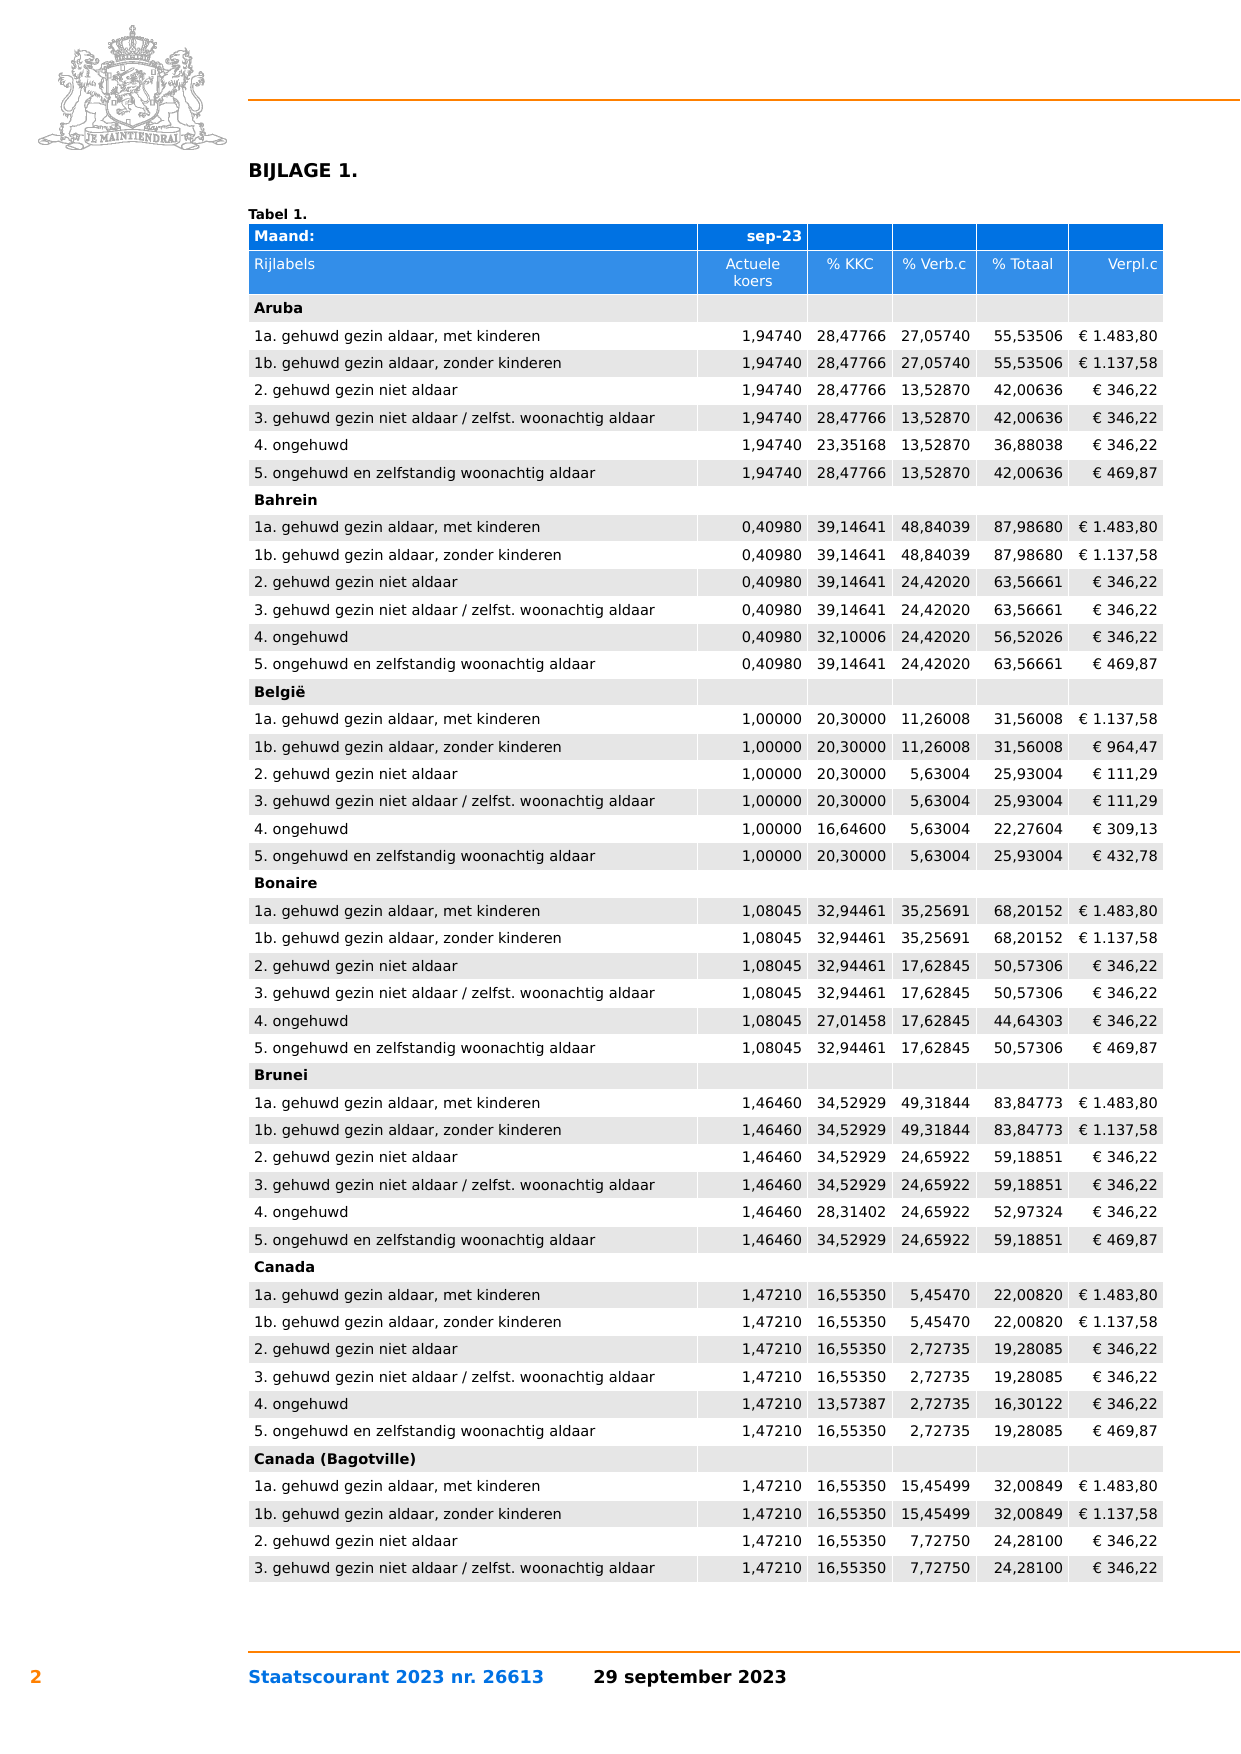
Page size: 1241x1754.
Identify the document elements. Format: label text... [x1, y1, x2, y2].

table_cell 16,55350 [808, 1556, 892, 1582]
table_cell [1069, 1254, 1163, 1281]
table_cell € 432,78 [1069, 843, 1163, 870]
table_cell 7,72750 [893, 1528, 976, 1554]
table_cell Maand: [249, 224, 697, 250]
table_cell 1a. gehuwd gezin aldaar, met kinderen [249, 515, 697, 541]
table_cell 1,46460 [698, 1172, 807, 1198]
table_cell 25,93004 [977, 789, 1068, 815]
table_cell Verpl.c [1069, 251, 1163, 294]
table_cell € 1.137,58 [1069, 1309, 1163, 1335]
table_cell € 1.137,58 [1069, 706, 1163, 733]
table_cell 5. ongehuwd en zelfstandig woonachtig aldaar [249, 460, 697, 486]
table_cell % KKC [808, 251, 892, 294]
table_cell [977, 1254, 1068, 1281]
table_cell 2. gehuwd gezin niet aldaar [249, 378, 697, 404]
table_cell 55,53506 [977, 350, 1068, 377]
table_cell [808, 1063, 892, 1089]
table_cell 42,00636 [977, 460, 1068, 486]
table_cell 24,65922 [893, 1200, 976, 1226]
table_cell 13,52870 [893, 433, 976, 459]
table_cell 1,94740 [698, 378, 807, 404]
table_cell % Totaal [977, 251, 1068, 294]
table_cell € 346,22 [1069, 980, 1163, 1007]
table_cell 34,52929 [808, 1090, 892, 1116]
table_cell 34,52929 [808, 1227, 892, 1253]
table_cell 0,40980 [698, 542, 807, 568]
table_cell 1,08045 [698, 898, 807, 924]
table_cell 22,27604 [977, 816, 1068, 842]
picture [38, 25, 227, 150]
table_cell 1,47210 [698, 1309, 807, 1335]
table_cell 1b. gehuwd gezin aldaar, zonder kinderen [249, 1117, 697, 1144]
table_cell 20,30000 [808, 734, 892, 760]
table_cell 1,94740 [698, 350, 807, 377]
table_cell € 346,22 [1069, 953, 1163, 979]
table_cell 28,47766 [808, 405, 892, 431]
table_cell [977, 487, 1068, 513]
table_cell 59,18851 [977, 1145, 1068, 1171]
table_cell € 469,87 [1069, 460, 1163, 486]
table_cell 3. gehuwd gezin niet aldaar / zelfst. woonachtig aldaar [249, 1364, 697, 1390]
table_cell 1b. gehuwd gezin aldaar, zonder kinderen [249, 1501, 697, 1527]
table_cell 5. ongehuwd en zelfstandig woonachtig aldaar [249, 1419, 697, 1445]
table_cell 1b. gehuwd gezin aldaar, zonder kinderen [249, 926, 697, 952]
table_cell 19,28085 [977, 1419, 1068, 1445]
table_cell 11,26008 [893, 706, 976, 733]
table_cell 28,47766 [808, 323, 892, 349]
table_cell € 346,22 [1069, 1145, 1163, 1171]
table_cell € 1.483,80 [1069, 1090, 1163, 1116]
table_cell Brunei [249, 1063, 697, 1089]
table_cell € 111,29 [1069, 761, 1163, 787]
table_cell 27,05740 [893, 323, 976, 349]
table_cell 32,94461 [808, 1035, 892, 1061]
table_cell 1,94740 [698, 405, 807, 431]
table_cell € 1.483,80 [1069, 323, 1163, 349]
table_cell 20,30000 [808, 761, 892, 787]
table_cell [808, 487, 892, 513]
table_cell 16,30122 [977, 1391, 1068, 1418]
table_cell [893, 1063, 976, 1089]
table_cell 24,28100 [977, 1528, 1068, 1554]
table_cell € 346,22 [1069, 433, 1163, 459]
table_cell 17,62845 [893, 1035, 976, 1061]
table_cell 32,00849 [977, 1501, 1068, 1527]
table_cell 4. ongehuwd [249, 816, 697, 842]
table_cell 3. gehuwd gezin niet aldaar / zelfst. woonachtig aldaar [249, 597, 697, 623]
table_cell 1,00000 [698, 843, 807, 870]
table_cell 39,14641 [808, 652, 892, 678]
table_cell 27,05740 [893, 350, 976, 377]
table_cell [808, 679, 892, 705]
table_cell € 346,22 [1069, 569, 1163, 596]
table_cell 1a. gehuwd gezin aldaar, met kinderen [249, 323, 697, 349]
table_cell 1,94740 [698, 433, 807, 459]
table_cell 5,63004 [893, 761, 976, 787]
table_cell 13,57387 [808, 1391, 892, 1418]
table_cell € 346,22 [1069, 1200, 1163, 1226]
table_cell € 346,22 [1069, 1364, 1163, 1390]
table_cell 87,98680 [977, 515, 1068, 541]
table_cell 24,42020 [893, 652, 976, 678]
table_cell € 111,29 [1069, 789, 1163, 815]
table_cell 0,40980 [698, 569, 807, 596]
table_cell € 1.483,80 [1069, 1474, 1163, 1500]
table_cell 1b. gehuwd gezin aldaar, zonder kinderen [249, 1309, 697, 1335]
table_cell € 346,22 [1069, 1556, 1163, 1582]
table_cell 16,55350 [808, 1336, 892, 1363]
table_cell 2,72735 [893, 1336, 976, 1363]
table_cell Actuele koers [698, 251, 807, 294]
table_cell 1,47210 [698, 1474, 807, 1500]
table_cell 42,00636 [977, 405, 1068, 431]
table_cell sep-23 [698, 224, 807, 250]
table_cell 1b. gehuwd gezin aldaar, zonder kinderen [249, 734, 697, 760]
table_cell 83,84773 [977, 1090, 1068, 1116]
table_cell 39,14641 [808, 569, 892, 596]
table_cell Canada (Bagotville) [249, 1446, 697, 1472]
table_cell € 346,22 [1069, 1008, 1163, 1034]
table_cell 1,00000 [698, 789, 807, 815]
table_cell 1,00000 [698, 761, 807, 787]
table_cell [977, 1063, 1068, 1089]
table_cell 1,08045 [698, 953, 807, 979]
table_cell € 1.483,80 [1069, 1282, 1163, 1308]
table_cell 68,20152 [977, 898, 1068, 924]
table_cell 1,46460 [698, 1227, 807, 1253]
table_cell [808, 1446, 892, 1472]
table_cell [1069, 1063, 1163, 1089]
table_cell 4. ongehuwd [249, 1008, 697, 1034]
table_cell € 309,13 [1069, 816, 1163, 842]
table_cell [808, 295, 892, 322]
table_cell 59,18851 [977, 1172, 1068, 1198]
table_cell 32,00849 [977, 1474, 1068, 1500]
table_cell 32,94461 [808, 898, 892, 924]
table_cell 24,65922 [893, 1227, 976, 1253]
table_cell 1a. gehuwd gezin aldaar, met kinderen [249, 706, 697, 733]
table_cell Canada [249, 1254, 697, 1281]
table_cell 3. gehuwd gezin niet aldaar / zelfst. woonachtig aldaar [249, 980, 697, 1007]
table_cell [977, 1446, 1068, 1472]
table_cell [977, 871, 1068, 897]
table_cell 1a. gehuwd gezin aldaar, met kinderen [249, 1474, 697, 1500]
table_cell 56,52026 [977, 624, 1068, 651]
subtitle BIJLAGE 1. [248, 160, 1163, 182]
table_cell 49,31844 [893, 1117, 976, 1144]
table_cell 22,00820 [977, 1309, 1068, 1335]
table_cell 2,72735 [893, 1364, 976, 1390]
table_cell 19,28085 [977, 1336, 1068, 1363]
table_cell 17,62845 [893, 980, 976, 1007]
table_cell 39,14641 [808, 542, 892, 568]
table_cell 63,56661 [977, 652, 1068, 678]
table_cell 32,94461 [808, 980, 892, 1007]
table_cell [1069, 487, 1163, 513]
table_cell 5,63004 [893, 816, 976, 842]
table_cell € 469,87 [1069, 1227, 1163, 1253]
table_cell [698, 871, 807, 897]
table_cell € 346,22 [1069, 1528, 1163, 1554]
table_cell 1,46460 [698, 1090, 807, 1116]
table_cell [1069, 224, 1163, 250]
table_cell 16,55350 [808, 1364, 892, 1390]
table_cell 24,65922 [893, 1172, 976, 1198]
table_cell 2,72735 [893, 1391, 976, 1418]
table_cell 5,63004 [893, 789, 976, 815]
table_cell [893, 1446, 976, 1472]
table_cell 0,40980 [698, 597, 807, 623]
table_cell 48,84039 [893, 515, 976, 541]
table_cell 1,46460 [698, 1145, 807, 1171]
table_cell 87,98680 [977, 542, 1068, 568]
table_cell € 1.137,58 [1069, 1501, 1163, 1527]
table_cell 1a. gehuwd gezin aldaar, met kinderen [249, 1282, 697, 1308]
table_cell € 1.137,58 [1069, 350, 1163, 377]
table_cell 1,00000 [698, 706, 807, 733]
table_cell 49,31844 [893, 1090, 976, 1116]
table_cell 52,97324 [977, 1200, 1068, 1226]
table_cell 5. ongehuwd en zelfstandig woonachtig aldaar [249, 652, 697, 678]
table_cell [1069, 295, 1163, 322]
table_cell [698, 487, 807, 513]
table_cell 16,55350 [808, 1282, 892, 1308]
table_cell € 469,87 [1069, 1035, 1163, 1061]
table_cell 16,55350 [808, 1474, 892, 1500]
table_cell 1,47210 [698, 1419, 807, 1445]
table_cell 24,42020 [893, 569, 976, 596]
table_cell 20,30000 [808, 843, 892, 870]
table_cell 15,45499 [893, 1501, 976, 1527]
table_cell 17,62845 [893, 953, 976, 979]
table_cell [808, 1254, 892, 1281]
table_cell 32,94461 [808, 953, 892, 979]
table_cell [893, 871, 976, 897]
table_cell 5,63004 [893, 843, 976, 870]
table_cell 3. gehuwd gezin niet aldaar / zelfst. woonachtig aldaar [249, 1172, 697, 1198]
table_cell 31,56008 [977, 734, 1068, 760]
table_cell [1069, 871, 1163, 897]
table_cell 1,00000 [698, 734, 807, 760]
table_cell 1b. gehuwd gezin aldaar, zonder kinderen [249, 350, 697, 377]
table_cell [1069, 679, 1163, 705]
table_cell 1,94740 [698, 460, 807, 486]
table_cell Aruba [249, 295, 697, 322]
table_cell 4. ongehuwd [249, 1200, 697, 1226]
table_cell 22,00820 [977, 1282, 1068, 1308]
table_cell [893, 679, 976, 705]
table_cell € 1.137,58 [1069, 926, 1163, 952]
table_cell 4. ongehuwd [249, 1391, 697, 1418]
table_cell [808, 871, 892, 897]
table_cell 28,47766 [808, 460, 892, 486]
table_cell € 964,47 [1069, 734, 1163, 760]
table_cell 1,47210 [698, 1391, 807, 1418]
table_cell 2. gehuwd gezin niet aldaar [249, 953, 697, 979]
table_cell € 346,22 [1069, 597, 1163, 623]
table_cell 3. gehuwd gezin niet aldaar / zelfst. woonachtig aldaar [249, 405, 697, 431]
table_cell 48,84039 [893, 542, 976, 568]
table_cell 1,46460 [698, 1200, 807, 1226]
table_cell 31,56008 [977, 706, 1068, 733]
table_cell 27,01458 [808, 1008, 892, 1034]
table_cell 34,52929 [808, 1117, 892, 1144]
table_cell 35,25691 [893, 926, 976, 952]
table_cell 1,47210 [698, 1364, 807, 1390]
table_cell € 346,22 [1069, 624, 1163, 651]
table_cell 28,47766 [808, 378, 892, 404]
table_cell 13,52870 [893, 405, 976, 431]
table_cell 34,52929 [808, 1145, 892, 1171]
table_cell 36,88038 [977, 433, 1068, 459]
table_cell 1,08045 [698, 926, 807, 952]
table_cell 16,55350 [808, 1419, 892, 1445]
table_cell 35,25691 [893, 898, 976, 924]
table_cell 24,42020 [893, 624, 976, 651]
table_cell 25,93004 [977, 761, 1068, 787]
table_cell 59,18851 [977, 1227, 1068, 1253]
table_cell 17,62845 [893, 1008, 976, 1034]
table_cell [977, 679, 1068, 705]
table_cell % Verb.c [893, 251, 976, 294]
table_cell 11,26008 [893, 734, 976, 760]
table_cell 42,00636 [977, 378, 1068, 404]
table_cell € 1.137,58 [1069, 1117, 1163, 1144]
table_cell 1,47210 [698, 1282, 807, 1308]
table_cell 25,93004 [977, 843, 1068, 870]
table_cell 3. gehuwd gezin niet aldaar / zelfst. woonachtig aldaar [249, 1556, 697, 1582]
table_cell € 1.483,80 [1069, 515, 1163, 541]
table_cell € 1.483,80 [1069, 898, 1163, 924]
table_cell Bahrein [249, 487, 697, 513]
table_cell 2,72735 [893, 1419, 976, 1445]
table_cell 2. gehuwd gezin niet aldaar [249, 1528, 697, 1554]
table_cell 5,45470 [893, 1282, 976, 1308]
table_cell [698, 1254, 807, 1281]
table_cell 0,40980 [698, 515, 807, 541]
table_cell € 469,87 [1069, 652, 1163, 678]
table_cell 68,20152 [977, 926, 1068, 952]
table_cell 4. ongehuwd [249, 433, 697, 459]
table_cell 55,53506 [977, 323, 1068, 349]
table_cell [893, 295, 976, 322]
table_cell 1,00000 [698, 816, 807, 842]
table_cell 2. gehuwd gezin niet aldaar [249, 569, 697, 596]
table_cell 39,14641 [808, 515, 892, 541]
table_cell € 346,22 [1069, 1172, 1163, 1198]
table_cell 16,55350 [808, 1309, 892, 1335]
table_cell 24,28100 [977, 1556, 1068, 1582]
table_cell 83,84773 [977, 1117, 1068, 1144]
table_cell 7,72750 [893, 1556, 976, 1582]
table_cell 1,47210 [698, 1501, 807, 1527]
table_cell 13,52870 [893, 460, 976, 486]
table_cell 1,08045 [698, 1035, 807, 1061]
table_cell 5. ongehuwd en zelfstandig woonachtig aldaar [249, 843, 697, 870]
table_cell € 346,22 [1069, 1391, 1163, 1418]
table_cell € 469,87 [1069, 1419, 1163, 1445]
table_cell 32,10006 [808, 624, 892, 651]
table_cell 34,52929 [808, 1172, 892, 1198]
table_cell 1a. gehuwd gezin aldaar, met kinderen [249, 1090, 697, 1116]
table_cell België [249, 679, 697, 705]
table_cell 63,56661 [977, 597, 1068, 623]
table_cell 5. ongehuwd en zelfstandig woonachtig aldaar [249, 1227, 697, 1253]
table_cell 15,45499 [893, 1474, 976, 1500]
table_cell 0,40980 [698, 652, 807, 678]
table_cell [698, 295, 807, 322]
table_cell [698, 1063, 807, 1089]
table_cell 24,42020 [893, 597, 976, 623]
table_cell 28,47766 [808, 350, 892, 377]
table_cell 44,64303 [977, 1008, 1068, 1034]
table_cell [698, 679, 807, 705]
table_cell 24,65922 [893, 1145, 976, 1171]
table_cell [808, 224, 892, 250]
table_cell 5. ongehuwd en zelfstandig woonachtig aldaar [249, 1035, 697, 1061]
table_cell [893, 1254, 976, 1281]
table_cell 50,57306 [977, 1035, 1068, 1061]
table_cell [977, 224, 1068, 250]
table_cell 20,30000 [808, 789, 892, 815]
table_cell 19,28085 [977, 1364, 1068, 1390]
table_cell € 346,22 [1069, 378, 1163, 404]
table_cell [893, 224, 976, 250]
table_cell [893, 487, 976, 513]
table_cell 63,56661 [977, 569, 1068, 596]
table_cell 2. gehuwd gezin niet aldaar [249, 1145, 697, 1171]
table_cell 1a. gehuwd gezin aldaar, met kinderen [249, 898, 697, 924]
table_cell 4. ongehuwd [249, 624, 697, 651]
table_cell 1,46460 [698, 1117, 807, 1144]
table_cell 50,57306 [977, 980, 1068, 1007]
table_cell 16,55350 [808, 1528, 892, 1554]
table_cell 20,30000 [808, 706, 892, 733]
table_cell 1,47210 [698, 1556, 807, 1582]
table_cell 13,52870 [893, 378, 976, 404]
table_header Tabel 1. [248, 207, 1163, 223]
table_cell [1069, 1446, 1163, 1472]
table_cell 1,94740 [698, 323, 807, 349]
table_cell 16,55350 [808, 1501, 892, 1527]
table_cell [977, 295, 1068, 322]
table_cell [698, 1446, 807, 1472]
table_cell Rijlabels [249, 251, 697, 294]
table_cell 1b. gehuwd gezin aldaar, zonder kinderen [249, 542, 697, 568]
table_cell 32,94461 [808, 926, 892, 952]
table_cell € 346,22 [1069, 1336, 1163, 1363]
table_cell 50,57306 [977, 953, 1068, 979]
table_cell 0,40980 [698, 624, 807, 651]
table_cell 1,08045 [698, 1008, 807, 1034]
table_cell 1,47210 [698, 1528, 807, 1554]
table_cell 1,47210 [698, 1336, 807, 1363]
table_cell € 1.137,58 [1069, 542, 1163, 568]
table_cell Bonaire [249, 871, 697, 897]
table_cell 39,14641 [808, 597, 892, 623]
table_cell 2. gehuwd gezin niet aldaar [249, 1336, 697, 1363]
table_cell € 346,22 [1069, 405, 1163, 431]
table_cell 16,64600 [808, 816, 892, 842]
table_cell 5,45470 [893, 1309, 976, 1335]
table_cell 1,08045 [698, 980, 807, 1007]
table_cell 2. gehuwd gezin niet aldaar [249, 761, 697, 787]
table_cell 23,35168 [808, 433, 892, 459]
table_cell 28,31402 [808, 1200, 892, 1226]
table_cell 3. gehuwd gezin niet aldaar / zelfst. woonachtig aldaar [249, 789, 697, 815]
